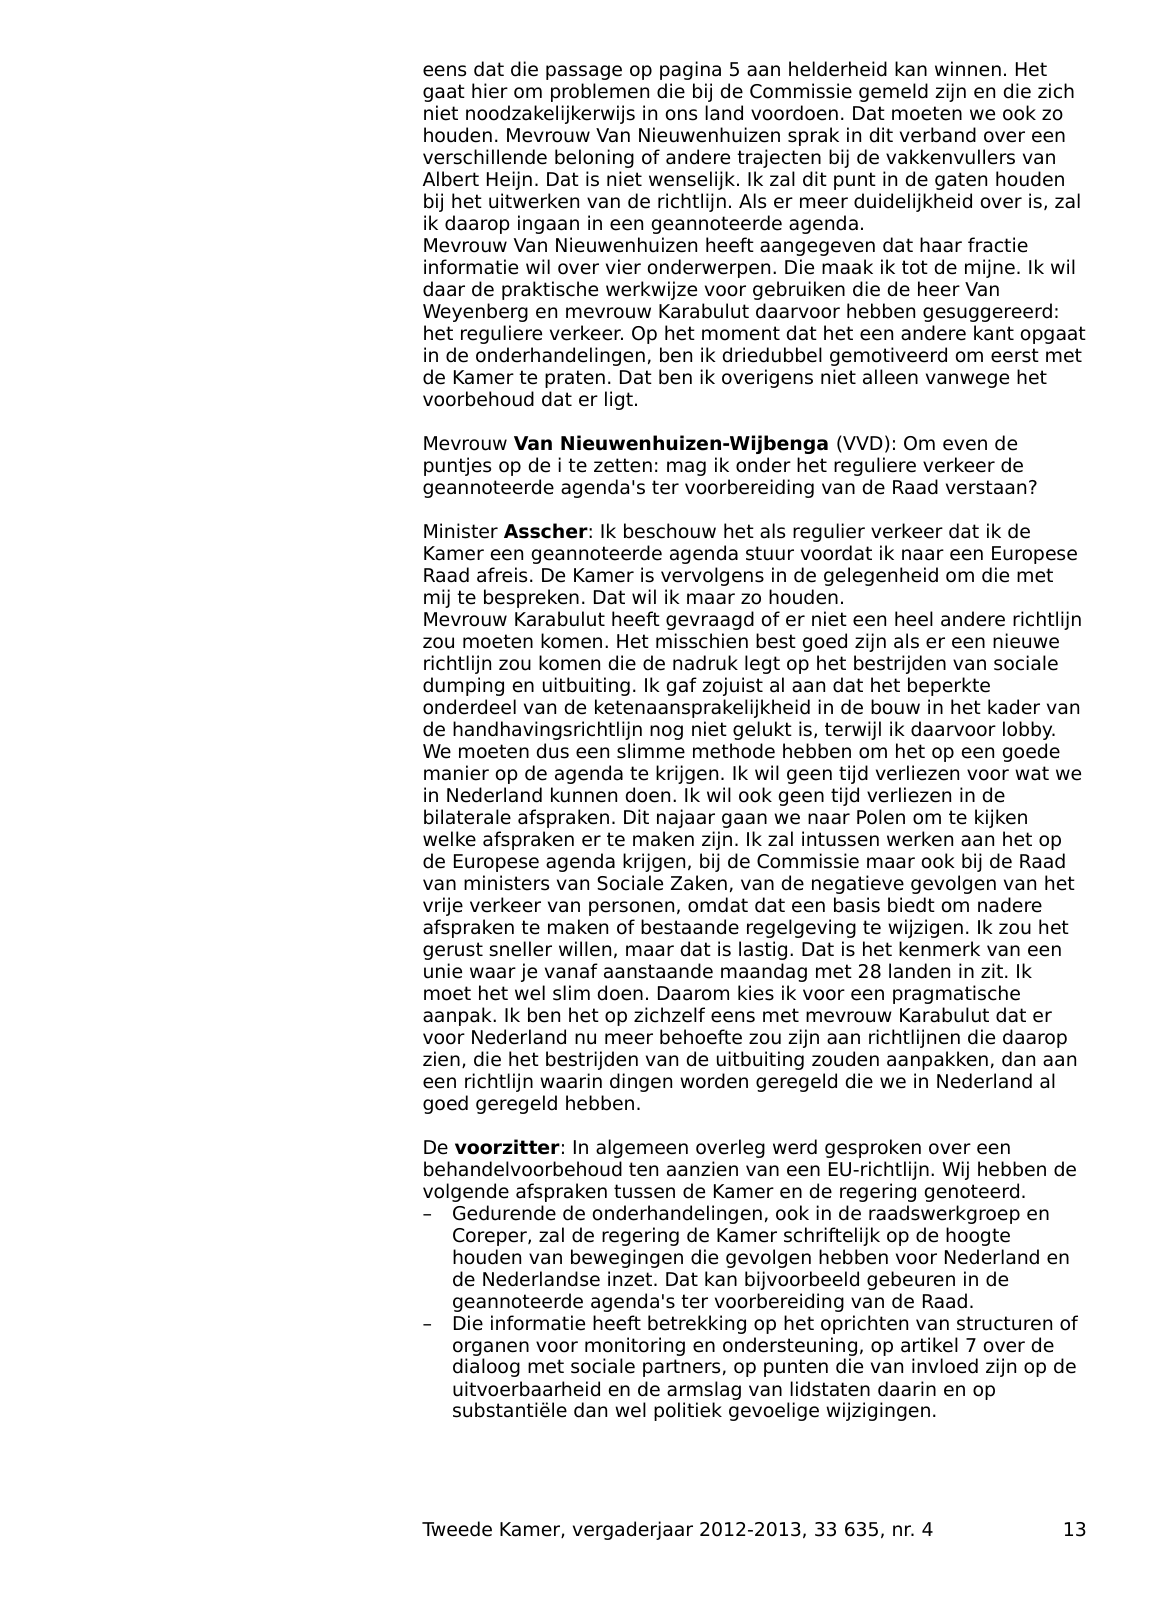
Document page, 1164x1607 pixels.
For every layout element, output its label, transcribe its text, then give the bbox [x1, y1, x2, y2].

text Mevrouw Van Nieuwenhuizen-Wijbenga (VVD): Om even de puntjes op de i te zetten: mag ik onder het reguliere verkeer de geannoteerde agenda's ter voorbereiding van de Raad verstaan? [422, 433, 1087, 499]
text Minister Asscher: Ik beschouw het als regulier verkeer dat ik de Kamer een geannoteerde agenda stuur voordat ik naar een Europese Raad afreis. De Kamer is vervolgens in de gelegenheid om die met mij te bespreken. Dat wil ik maar zo houden. [422, 521, 1087, 609]
text Mevrouw Van Nieuwenhuizen heeft aangegeven dat haar fractie informatie wil over vier onderwerpen. Die maak ik tot de mijne. Ik wil daar de praktische werkwijze voor gebruiken die de heer Van Weyenberg en mevrouw Karabulut daarvoor hebben gesuggereerd: het reguliere verkeer. Op het moment dat het een andere kant opgaat in de onderhandelingen, ben ik driedubbel gemotiveerd om eerst met de Kamer te praten. Dat ben ik overigens niet alleen vanwege het voorbehoud dat er ligt. [422, 235, 1087, 411]
text Mevrouw Karabulut heeft gevraagd of er niet een heel andere richtlijn zou moeten komen. Het misschien best goed zijn als er een nieuwe richtlijn zou komen die de nadruk legt op het bestrijden van sociale dumping en uitbuiting. Ik gaf zojuist al aan dat het beperkte onderdeel van de ketenaansprakelijkheid in de bouw in het kader van de handhavingsrichtlijn nog niet gelukt is, terwijl ik daarvoor lobby. We moeten dus een slimme methode hebben om het op een goede manier op de agenda te krijgen. Ik wil geen tijd verliezen voor wat we in Nederland kunnen doen. Ik wil ook geen tijd verliezen in de bilaterale afspraken. Dit najaar gaan we naar Polen om te kijken welke afspraken er te maken zijn. Ik zal intussen werken aan het op de Europese agenda krijgen, bij de Commissie maar ook bij de Raad van ministers van Sociale Zaken, van de negatieve gevolgen van het vrije verkeer van personen, omdat dat een basis biedt om nadere afspraken te maken of bestaande regelgeving te wijzigen. Ik zou het gerust sneller willen, maar dat is lastig. Dat is het kenmerk van een unie waar je vanaf aanstaande maandag met 28 landen in zit. Ik moet het wel slim doen. Daarom kies ik voor een pragmatische aanpak. Ik ben het op zichzelf eens met mevrouw Karabulut dat er voor Nederland nu meer behoefte zou zijn aan richtlijnen die daarop zien, die het bestrijden van de uitbuiting zouden aanpakken, dan aan een richtlijn waarin dingen worden geregeld die we in Nederland al goed geregeld hebben. [422, 609, 1087, 1114]
text De voorzitter: In algemeen overleg werd gesproken over een behandelvoorbehoud ten aanzien van een EU-richtlijn. Wij hebben de volgende afspraken tussen de Kamer en de regering genoteerd. [422, 1137, 1087, 1203]
text eens dat die passage op pagina 5 aan helderheid kan winnen. Het gaat hier om problemen die bij de Commissie gemeld zijn en die zich niet noodzakelijkerwijs in ons land voordoen. Dat moeten we ook zo houden. Mevrouw Van Nieuwenhuizen sprak in dit verband over een verschillende beloning of andere trajecten bij de vakkenvullers van Albert Heijn. Dat is niet wenselijk. Ik zal dit punt in de gaten houden bij het uitwerken van de richtlijn. Als er meer duidelijkheid over is, zal ik daarop ingaan in een geannoteerde agenda. [422, 59, 1087, 235]
text – Gedurende de onderhandelingen, ook in de raadswerkgroep en Coreper, zal de regering de Kamer schriftelijk op de hoogte houden van bewegingen die gevolgen hebben voor Nederland en de Nederlandse inzet. Dat kan bijvoorbeeld gebeuren in de geannoteerde agenda's ter voorbereiding van de Raad. [422, 1203, 1087, 1312]
text – Die informatie heeft betrekking op het oprichten van structuren of organen voor monitoring en ondersteuning, op artikel 7 over de dialoog met sociale partners, op punten die van invloed zijn op de uitvoerbaarheid en de armslag van lidstaten daarin en op substantiële dan wel politiek gevoelige wijzigingen. [422, 1312, 1087, 1422]
